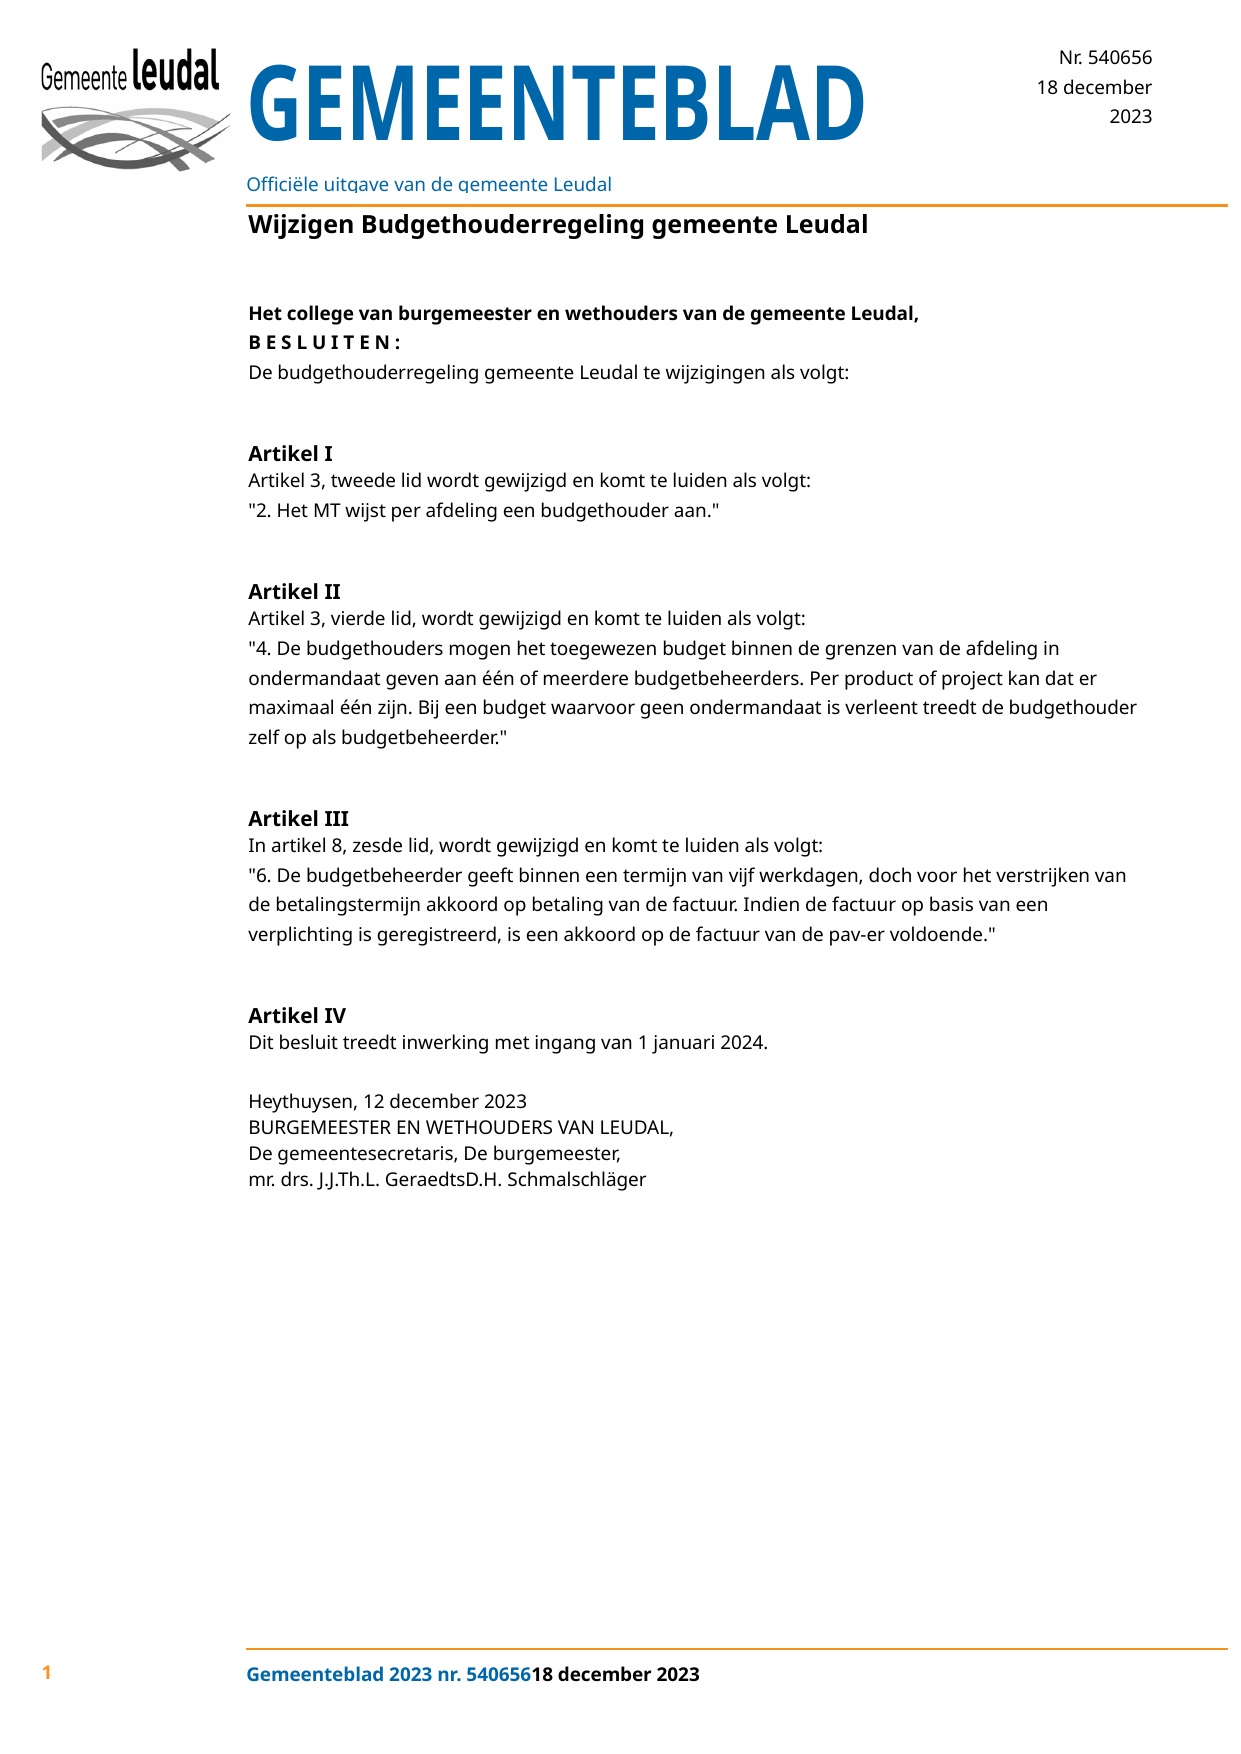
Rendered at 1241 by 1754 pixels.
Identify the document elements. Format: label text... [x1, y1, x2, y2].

text Artikel IV [248, 1001, 1152, 1029]
text BURGEMEESTER EN WETHOUDERS VAN LEUDAL, [248, 1114, 1152, 1140]
text "4. De budgethouders mogen het toegewezen budget binnen de grenzen van de afdeling in ondermandaat geven aan één of meerdere budgetbeheerders. Per product of project kan dat er maximaal één zijn. Bij een budget waarvoor geen ondermandaat is verleent treedt de budgethouder zelf op als budgetbeheerder." [248, 635, 1152, 749]
text Artikel I [248, 439, 1152, 467]
text Wijzigen Budgethouderregeling gemeente Leudal [248, 207, 1152, 241]
text "6. De budgetbeheerder geeft binnen een termijn van vijf werkdagen, doch voor het verstrijken van de betalingstermijn akkoord op betaling van de factuur. Indien de factuur op basis van een verplichting is geregistreerd, is een akkoord op de factuur van de pav-er voldoende." [248, 862, 1152, 947]
text Artikel II [248, 577, 1152, 606]
picture [41, 47, 231, 172]
text De budgethouderregeling gemeente Leudal te wijzigingen als volgt: [248, 359, 1152, 385]
text "2. Het MT wijst per afdeling een budgethouder aan." [248, 497, 1152, 523]
text Dit besluit treedt inwerking met ingang van 1 januari 2024. [248, 1029, 1152, 1055]
text In artikel 8, zesde lid, wordt gewijzigd en komt te luiden als volgt: [248, 832, 1152, 858]
text Artikel 3, tweede lid wordt gewijzigd en komt te luiden als volgt: [248, 467, 1152, 493]
text Artikel III [248, 804, 1152, 832]
text Het college van burgemeester en wethouders van de gemeente Leudal, [248, 300, 1152, 326]
text De gemeentesecretaris, De burgemeester, [248, 1140, 1152, 1166]
text Heythuysen, 12 december 2023 [248, 1089, 1152, 1114]
text B E S L U I T E N : [248, 329, 1152, 355]
text mr. drs. J.J.Th.L. GeraedtsD.H. Schmalschläger [248, 1166, 1152, 1192]
text Artikel 3, vierde lid, wordt gewijzigd en komt te luiden als volgt: [248, 606, 1152, 631]
